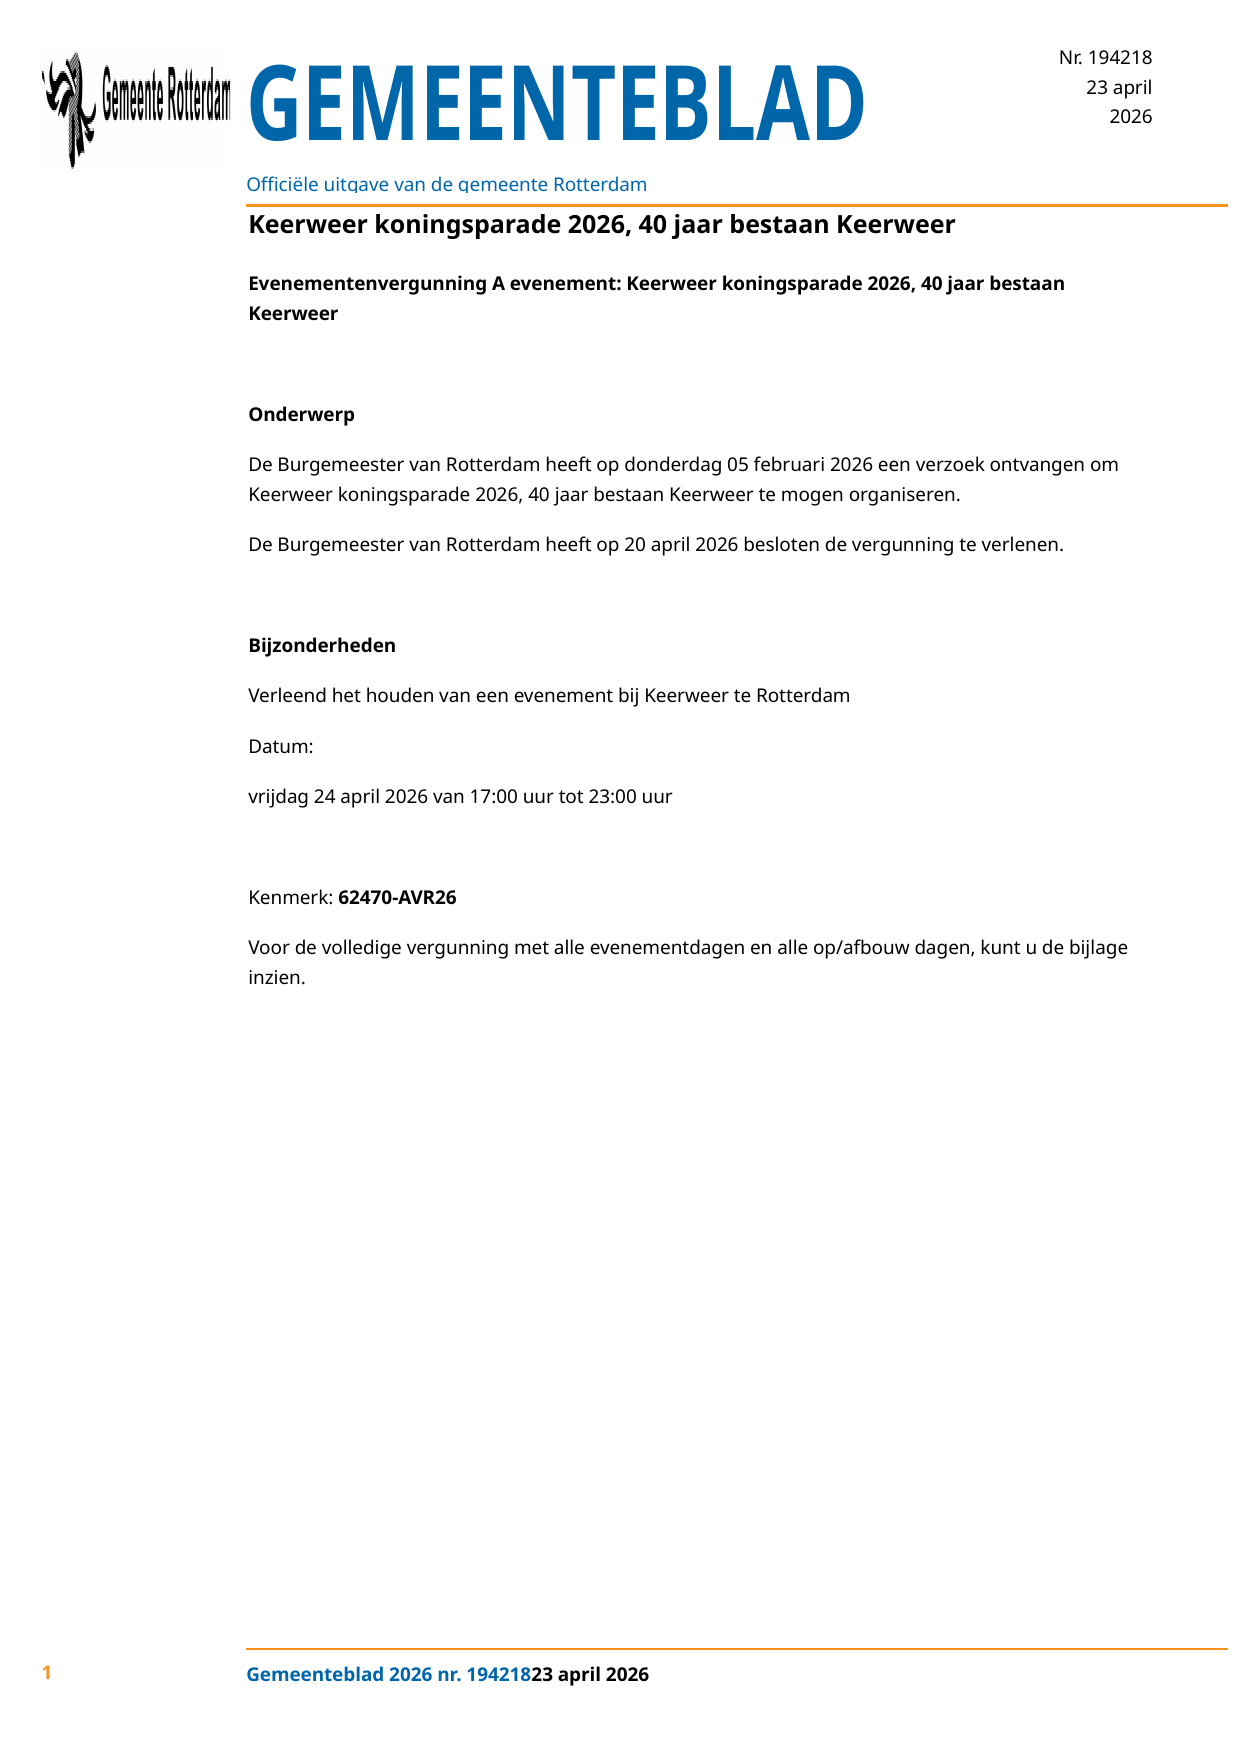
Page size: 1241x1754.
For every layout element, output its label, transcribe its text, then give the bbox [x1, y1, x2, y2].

picture [41, 47, 231, 172]
text Keerweer koningsparade 2026, 40 jaar bestaan Keerweer [248, 207, 1152, 241]
text Evenementenvergunning A evenement: Keerweer koningsparade 2026, 40 jaar bestaan Keerweer [248, 270, 1152, 326]
text Datum: [248, 733, 1152, 758]
text De Burgemeester van Rotterdam heeft op donderdag 05 februari 2026 een verzoek ontvangen om Keerweer koningsparade 2026, 40 jaar bestaan Keerweer te mogen organiseren. [248, 451, 1152, 506]
text De Burgemeester van Rotterdam heeft op 20 april 2026 besloten de vergunning te verlenen. [248, 531, 1152, 557]
text Voor de volledige vergunning met alle evenementdagen en alle op/afbouw dagen, kunt u de bijlage inzien. [248, 934, 1152, 990]
text Onderwerp [248, 401, 1152, 426]
text Kenmerk: 62470-AVR26 [248, 884, 1152, 910]
text Verleend het houden van een evenement bij Keerweer te Rotterdam [248, 682, 1152, 708]
text vrijdag 24 april 2026 van 17:00 uur tot 23:00 uur [248, 783, 1152, 809]
text Bijzonderheden [248, 632, 1152, 658]
